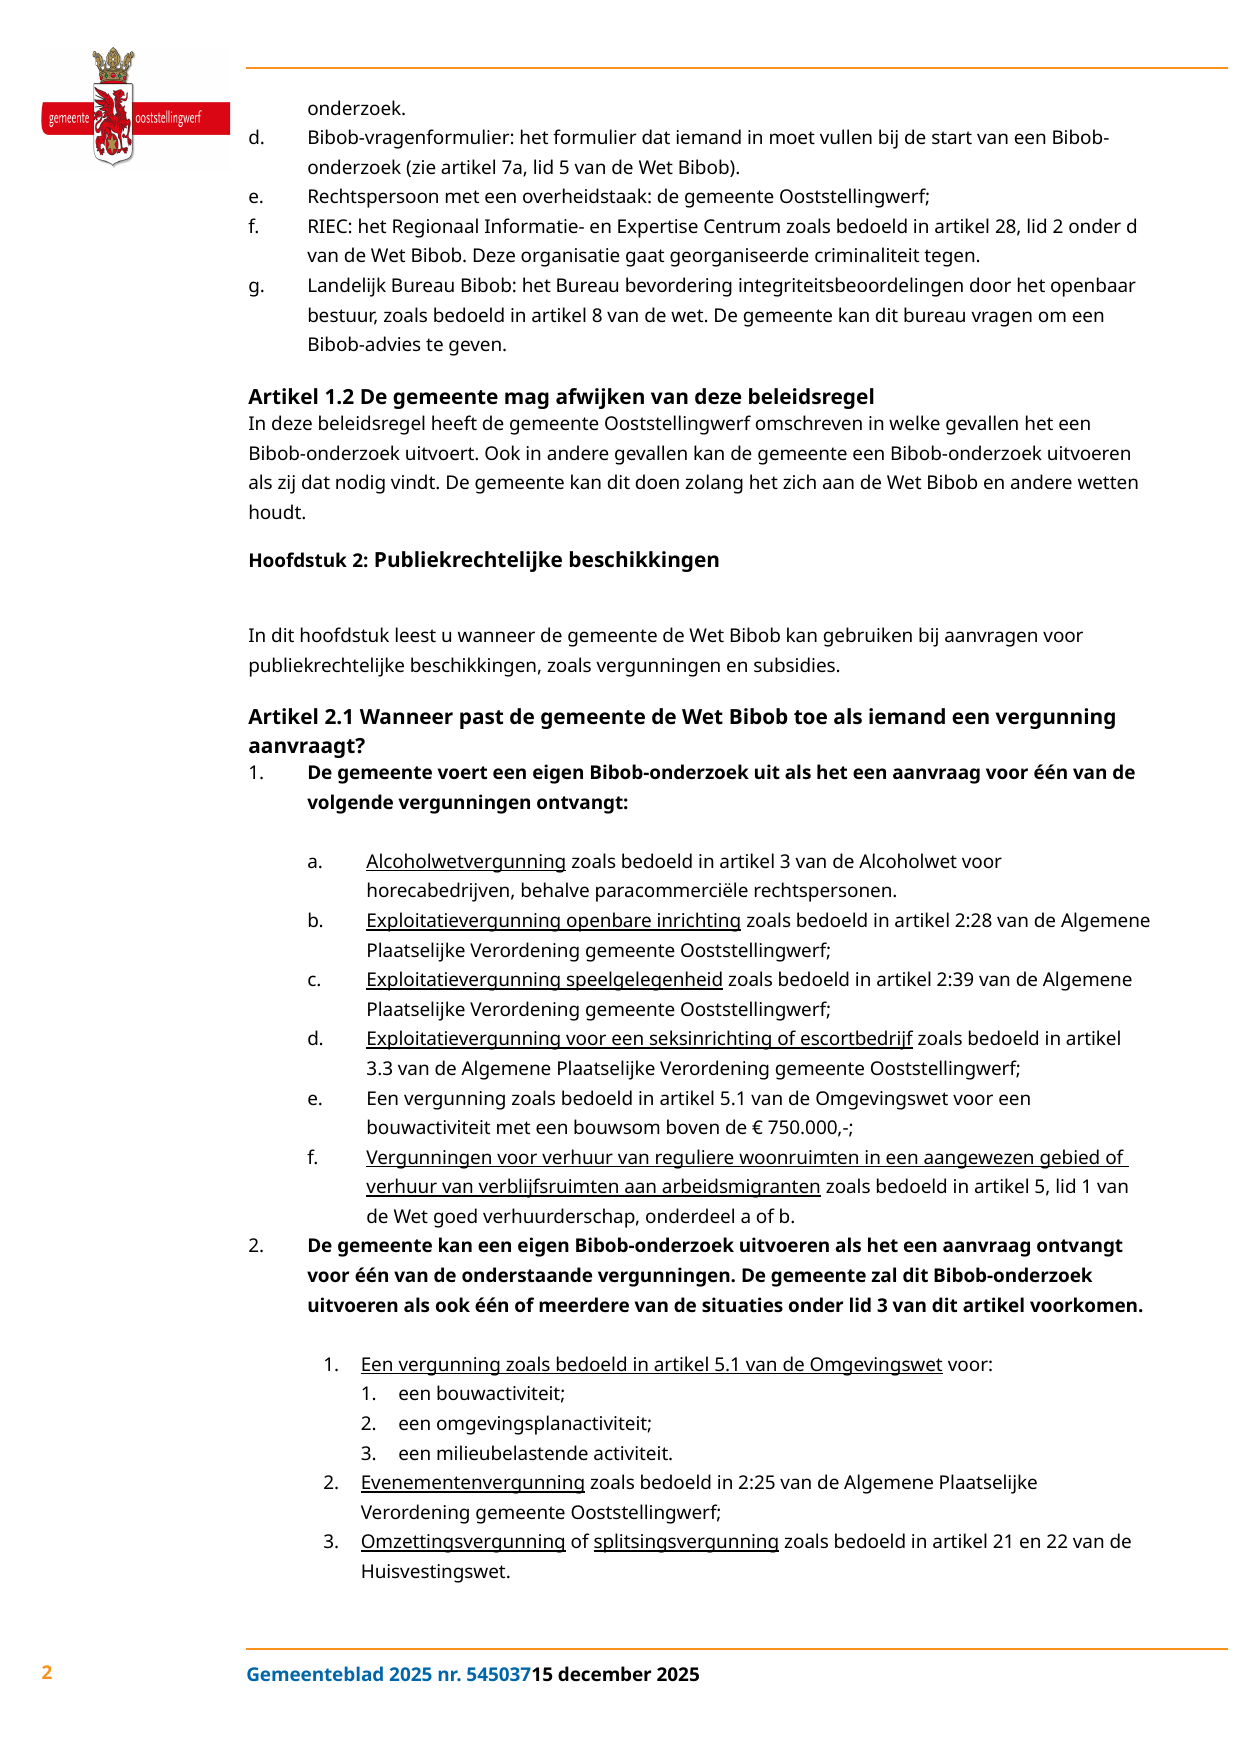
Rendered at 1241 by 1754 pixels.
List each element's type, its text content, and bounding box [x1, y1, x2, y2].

list Exploitatievergunning openbare inrichting zoals bedoeld in artikel 2:28 van de Algemene Plaatselijke Verordening gemeente Ooststellingwerf; [307, 907, 1152, 962]
list een milieubelastende activiteit. [361, 1440, 1152, 1465]
list Omzettingsvergunning of splitsingsvergunning zoals bedoeld in artikel 21 en 22 van de Huisvestingswet. [323, 1528, 1152, 1584]
list De gemeente kan een eigen Bibob-onderzoek uitvoeren als het een aanvraag ontvangt voor één van de onderstaande vergunningen. De gemeente zal dit Bibob-onderzoek uitvoeren als ook één of meerdere van de situaties onder lid 3 van dit artikel voorkomen. [248, 1233, 1152, 1317]
list Bibob-vragenformulier: het formulier dat iemand in moet vullen bij de start van een Bibob-onderzoek (zie artikel 7a, lid 5 van de Wet Bibob). [248, 124, 1152, 180]
list Een vergunning zoals bedoeld in artikel 5.1 van de Omgevingswet voor een bouwactiviteit met een bouwsom boven de € 750.000,-; [307, 1085, 1152, 1140]
list Exploitatievergunning voor een seksinrichting of escortbedrijf zoals bedoeld in artikel 3.3 van de Algemene Plaatselijke Verordening gemeente Ooststellingwerf; [307, 1026, 1152, 1081]
list RIEC: het Regionaal Informatie- en Expertise Centrum zoals bedoeld in artikel 28, lid 2 onder d van de Wet Bibob. Deze organisatie gaat georganiseerde criminaliteit tegen. [248, 213, 1152, 268]
list Landelijk Bureau Bibob: het Bureau bevordering integriteitsbeoordelingen door het openbaar bestuur, zoals bedoeld in artikel 8 van de wet. De gemeente kan dit bureau vragen om een Bibob-advies te geven. [248, 272, 1152, 357]
list Een vergunning zoals bedoeld in artikel 5.1 van de Omgevingswet voor: [323, 1351, 1152, 1377]
picture [41, 47, 231, 172]
list Exploitatievergunning speelgelegenheid zoals bedoeld in artikel 2:39 van de Algemene Plaatselijke Verordening gemeente Ooststellingwerf; [307, 966, 1152, 1022]
list Rechtspersoon met een overheidstaak: de gemeente Ooststellingwerf; [248, 183, 1152, 209]
list een omgevingsplanactiviteit; [361, 1410, 1152, 1436]
list Evenementenvergunning zoals bedoeld in 2:25 van de Algemene Plaatselijke Verordening gemeente Ooststellingwerf; [323, 1469, 1152, 1524]
text In deze beleidsregel heeft de gemeente Ooststellingwerf omschreven in welke gevallen het een Bibob-onderzoek uitvoert. Ook in andere gevallen kan de gemeente een Bibob-onderzoek uitvoeren als zij dat nodig vindt. De gemeente kan dit doen zolang het zich aan de Wet Bibob en andere wetten houdt. [248, 410, 1152, 525]
text Artikel 1.2 De gemeente mag afwijken van deze beleidsregel [248, 382, 1152, 410]
text Artikel 2.1 Wanneer past de gemeente de Wet Bibob toe als iemand een vergunning aanvraagt? [248, 702, 1152, 759]
list een bouwactiviteit; [361, 1381, 1152, 1406]
text Hoofdstuk 2: Publiekrechtelijke beschikkingen [248, 545, 1152, 573]
list Alcoholwetvergunning zoals bedoeld in artikel 3 van de Alcoholwet voor horecabedrijven, behalve paracommerciële rechtspersonen. [307, 848, 1152, 903]
list onderzoek. [248, 95, 1152, 121]
list Vergunningen voor verhuur van reguliere woonruimten in een aangewezen gebied of verhuur van verblijfsruimten aan arbeidsmigranten zoals bedoeld in artikel 5, lid 1 van de Wet goed verhuurderschap, onderdeel a of b. [307, 1144, 1152, 1229]
text In dit hoofdstuk leest u wanneer de gemeente de Wet Bibob kan gebruiken bij aanvragen voor publiekrechtelijke beschikkingen, zoals vergunningen en subsidies. [248, 622, 1152, 678]
list De gemeente voert een eigen Bibob-onderzoek uit als het een aanvraag voor één van de volgende vergunningen ontvangt: [248, 759, 1152, 814]
